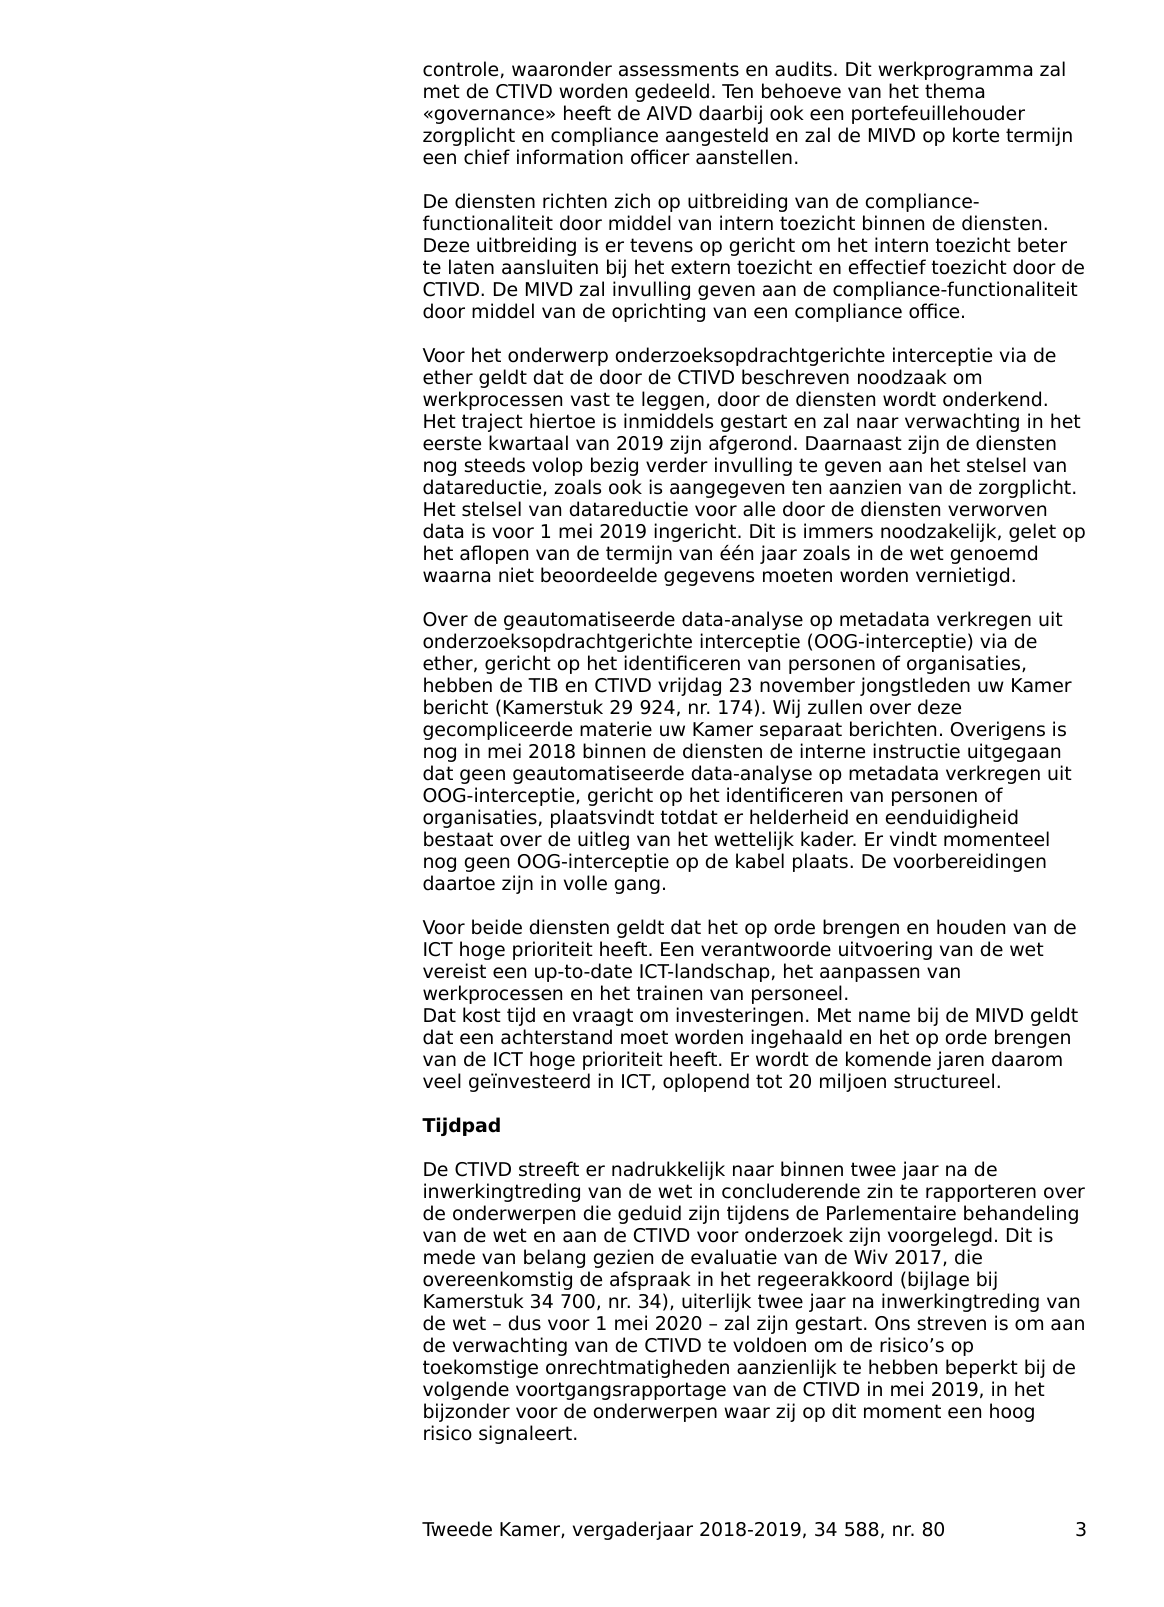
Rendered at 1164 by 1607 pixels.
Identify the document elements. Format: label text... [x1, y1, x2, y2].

text Voor het onderwerp onderzoeksopdrachtgerichte interceptie via de ether geldt dat de door de CTIVD beschreven noodzaak om werkprocessen vast te leggen, door de diensten wordt onderkend. Het traject hiertoe is inmiddels gestart en zal naar verwachting in het eerste kwartaal van 2019 zijn afgerond. Daarnaast zijn de diensten nog steeds volop bezig verder invulling te geven aan het stelsel van datareductie, zoals ook is aangegeven ten aanzien van de zorgplicht. Het stelsel van datareductie voor alle door de diensten verworven data is voor 1 mei 2019 ingericht. Dit is immers noodzakelijk, gelet op het aflopen van de termijn van één jaar zoals in de wet genoemd waarna niet beoordeelde gegevens moeten worden vernietigd. [422, 345, 1087, 587]
text De CTIVD streeft er nadrukkelijk naar binnen twee jaar na de inwerkingtreding van de wet in concluderende zin te rapporteren over de onderwerpen die geduid zijn tijdens de Parlementaire behandeling van de wet en aan de CTIVD voor onderzoek zijn voorgelegd. Dit is mede van belang gezien de evaluatie van de Wiv 2017, die overeenkomstig de afspraak in het regeerakkoord (bijlage bij Kamerstuk 34 700, nr. 34), uiterlijk twee jaar na inwerkingtreding van de wet – dus voor 1 mei 2020 – zal zijn gestart. Ons streven is om aan de verwachting van de CTIVD te voldoen om de risico’s op toekomstige onrechtmatigheden aanzienlijk te hebben beperkt bij de volgende voortgangsrapportage van de CTIVD in mei 2019, in het bijzonder voor de onderwerpen waar zij op dit moment een hoog risico signaleert. [422, 1159, 1087, 1445]
text Voor beide diensten geldt dat het op orde brengen en houden van de ICT hoge prioriteit heeft. Een verantwoorde uitvoering van de wet vereist een up-to-date ICT-landschap, het aanpassen van werkprocessen en het trainen van personeel. [422, 917, 1087, 1005]
text De diensten richten zich op uitbreiding van de compliance-functionaliteit door middel van intern toezicht binnen de diensten. Deze uitbreiding is er tevens op gericht om het intern toezicht beter te laten aansluiten bij het extern toezicht en effectief toezicht door de CTIVD. De MIVD zal invulling geven aan de compliance-functionaliteit door middel van de oprichting van een compliance office. [422, 191, 1087, 323]
text controle, waaronder assessments en audits. Dit werkprogramma zal met de CTIVD worden gedeeld. Ten behoeve van het thema «governance» heeft de AIVD daarbij ook een portefeuillehouder zorgplicht en compliance aangesteld en zal de MIVD op korte termijn een chief information officer aanstellen. [422, 59, 1087, 169]
text Over de geautomatiseerde data-analyse op metadata verkregen uit onderzoeksopdrachtgerichte interceptie (OOG-interceptie) via de ether, gericht op het identificeren van personen of organisaties, hebben de TIB en CTIVD vrijdag 23 november jongstleden uw Kamer bericht (Kamerstuk 29 924, nr. 174). Wij zullen over deze gecompliceerde materie uw Kamer separaat berichten. Overigens is nog in mei 2018 binnen de diensten de interne instructie uitgegaan dat geen geautomatiseerde data-analyse op metadata verkregen uit OOG-interceptie, gericht op het identificeren van personen of organisaties, plaatsvindt totdat er helderheid en eenduidigheid bestaat over de uitleg van het wettelijk kader. Er vindt momenteel nog geen OOG-interceptie op de kabel plaats. De voorbereidingen daartoe zijn in volle gang. [422, 609, 1087, 895]
subtitle Tijdpad [422, 1115, 1087, 1137]
text Dat kost tijd en vraagt om investeringen. Met name bij de MIVD geldt dat een achterstand moet worden ingehaald en het op orde brengen van de ICT hoge prioriteit heeft. Er wordt de komende jaren daarom veel geïnvesteerd in ICT, oplopend tot 20 miljoen structureel. [422, 1005, 1087, 1093]
